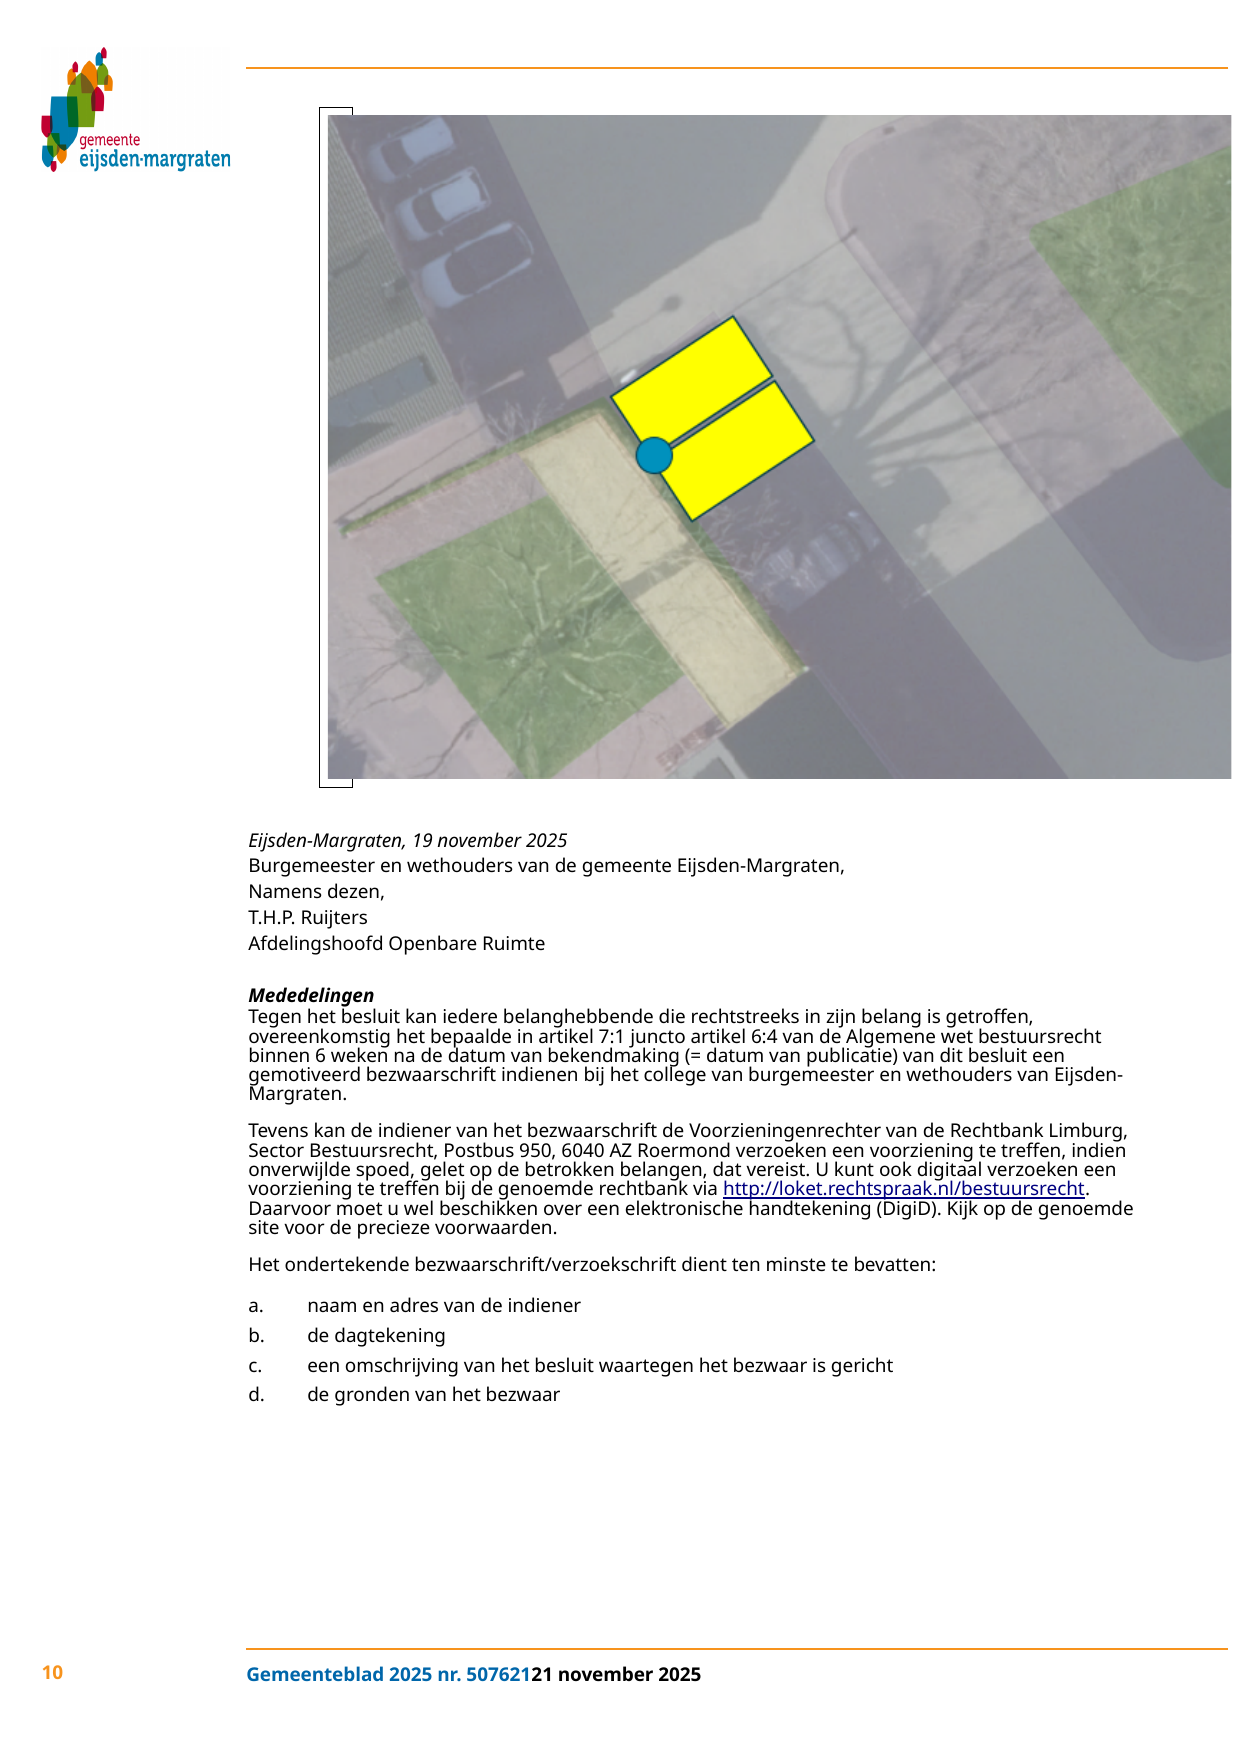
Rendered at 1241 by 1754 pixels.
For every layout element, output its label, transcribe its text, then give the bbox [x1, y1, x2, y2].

picture [327, 115, 1232, 779]
text Tegen het besluit kan iedere belanghebbende die rechtstreeks in zijn belang is getroffen, overeenkomstig het bepaalde in artikel 7:1 juncto artikel 6:4 van de Algemene wet bestuursrecht binnen 6 weken na de datum van bekendmaking (= datum van publicatie) van dit besluit een gemotiveerd bezwaarschrift indienen bij het college van burgemeester en wethouders van Eijsden-Margraten. [248, 1008, 1152, 1105]
text Mededelingen [248, 983, 1152, 1008]
text Afdelingshoofd Openbare Ruimte [248, 930, 1152, 955]
text Tevens kan de indiener van het bezwaarschrift de Voorzieningenrechter van de Rechtbank Limburg, Sector Bestuursrecht, Postbus 950, 6040 AZ Roermond verzoeken een voorziening te treffen, indien onverwijlde spoed, gelet op de betrokken belangen, dat vereist. U kunt ook digitaal verzoeken een voorziening te treffen bij de genoemde rechtbank via http://loket.rechtspraak.nl/bestuursrecht. Daarvoor moet u wel beschikken over een elektronische handtekening (DigiD). Kijk op de genoemde site voor de precieze voorwaarden. [248, 1122, 1152, 1238]
text Namens dezen, [248, 878, 1152, 904]
text Het ondertekende bezwaarschrift/verzoekschrift dient ten minste te bevatten: [248, 1256, 1152, 1275]
list een omschrijving van het besluit waartegen het bezwaar is gericht [248, 1352, 1152, 1378]
list naam en adres van de indiener [248, 1293, 1152, 1318]
text Burgemeester en wethouders van de gemeente Eijsden-Margraten, [248, 852, 1152, 878]
list de gronden van het bezwaar [248, 1381, 1152, 1407]
list de dagtekening [248, 1322, 1152, 1348]
text T.H.P. Ruijters [248, 904, 1152, 930]
text Eijsden-Margraten, 19 november 2025 [248, 827, 1152, 852]
picture [41, 47, 231, 172]
